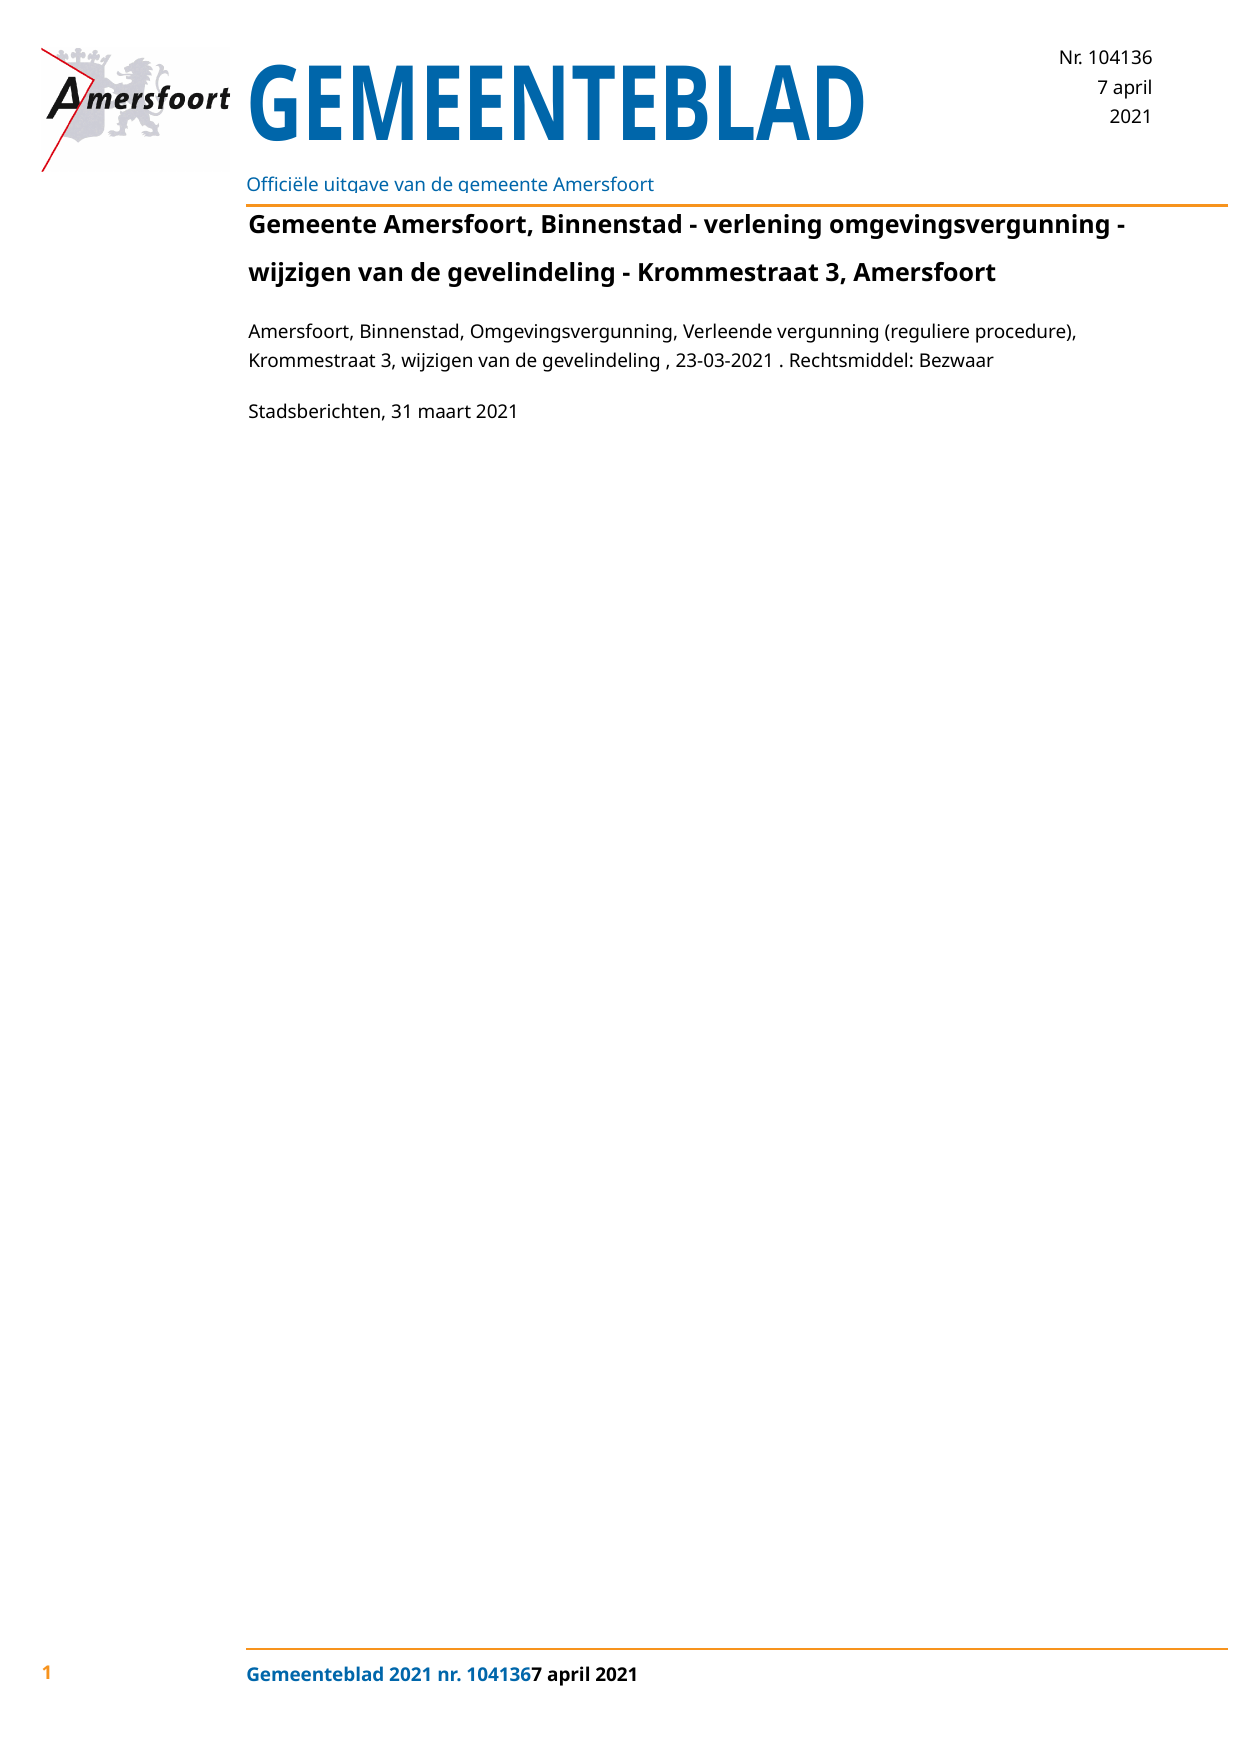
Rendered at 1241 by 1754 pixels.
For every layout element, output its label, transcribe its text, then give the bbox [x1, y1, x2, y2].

text Amersfoort, Binnenstad, Omgevingsvergunning, Verleende vergunning (reguliere procedure), Krommestraat 3, wijzigen van de gevelindeling , 23-03-2021 . Rechtsmiddel: Bezwaar [248, 318, 1152, 373]
picture [41, 47, 231, 172]
text Gemeente Amersfoort, Binnenstad - verlening omgevingsvergunning - wijzigen van de gevelindeling - Krommestraat 3, Amersfoort [248, 207, 1152, 288]
text Stadsberichten, 31 maart 2021 [248, 398, 1152, 424]
